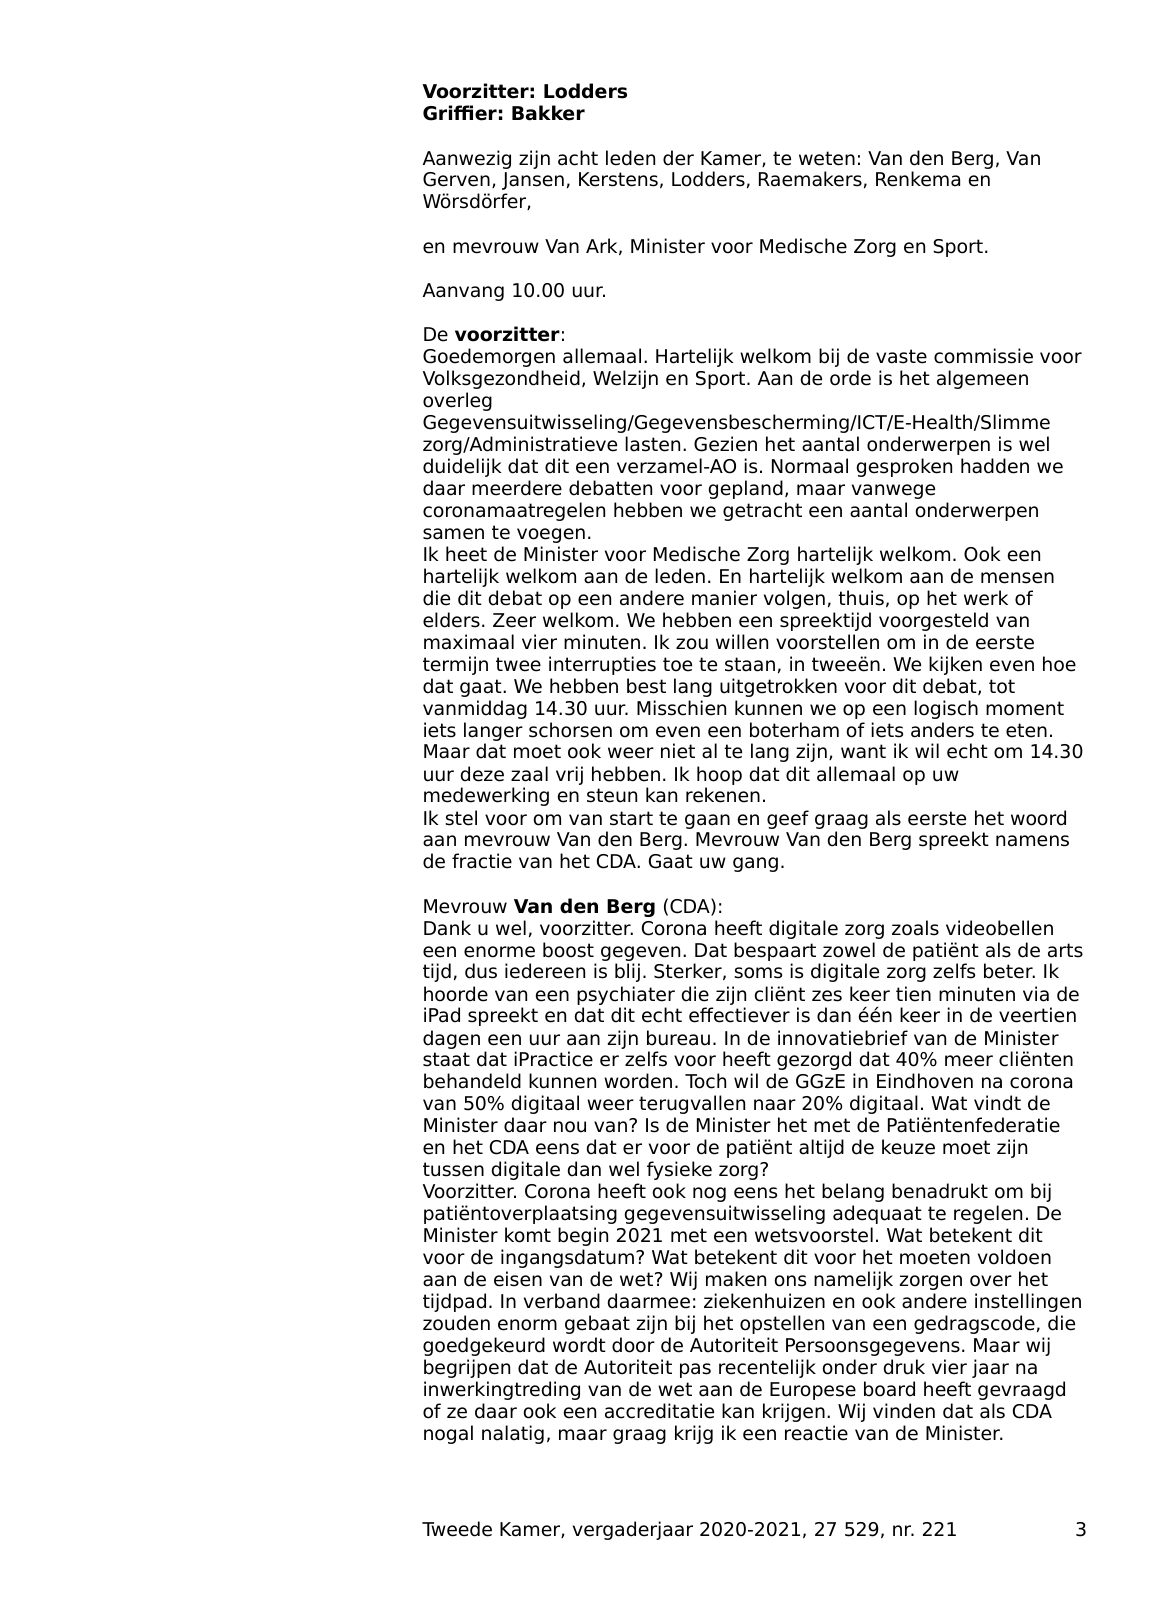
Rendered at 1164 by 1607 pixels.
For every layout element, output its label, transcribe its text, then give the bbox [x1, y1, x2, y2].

text Aanvang 10.00 uur. [422, 280, 1087, 302]
text Dank u wel, voorzitter. Corona heeft digitale zorg zoals videobellen een enorme boost gegeven. Dat bespaart zowel de patiënt als de arts tijd, dus iedereen is blij. Sterker, soms is digitale zorg zelfs beter. Ik hoorde van een psychiater die zijn cliënt zes keer tien minuten via de iPad spreekt en dat dit echt effectiever is dan één keer in de veertien dagen een uur aan zijn bureau. In de innovatiebrief van de Minister staat dat iPractice er zelfs voor heeft gezorgd dat 40% meer cliënten behandeld kunnen worden. Toch wil de GGzE in Eindhoven na corona van 50% digitaal weer terugvallen naar 20% digitaal. Wat vindt de Minister daar nou van? Is de Minister het met de Patiëntenfederatie en het CDA eens dat er voor de patiënt altijd de keuze moet zijn tussen digitale dan wel fysieke zorg? [422, 917, 1087, 1181]
text Ik stel voor om van start te gaan en geef graag als eerste het woord aan mevrouw Van den Berg. Mevrouw Van den Berg spreekt namens de fractie van het CDA. Gaat uw gang. [422, 807, 1087, 873]
text Ik heet de Minister voor Medische Zorg hartelijk welkom. Ook een hartelijk welkom aan de leden. En hartelijk welkom aan de mensen die dit debat op een andere manier volgen, thuis, op het werk of elders. Zeer welkom. We hebben een spreektijd voorgesteld van maximaal vier minuten. Ik zou willen voorstellen om in de eerste termijn twee interrupties toe te staan, in tweeën. We kijken even hoe dat gaat. We hebben best lang uitgetrokken voor dit debat, tot vanmiddag 14.30 uur. Misschien kunnen we op een logisch moment iets langer schorsen om even een boterham of iets anders te eten. Maar dat moet ook weer niet al te lang zijn, want ik wil echt om 14.30 uur deze zaal vrij hebben. Ik hoop dat dit allemaal op uw medewerking en steun kan rekenen. [422, 544, 1087, 807]
text Voorzitter. Corona heeft ook nog eens het belang benadrukt om bij patiëntoverplaatsing gegevensuitwisseling adequaat te regelen. De Minister komt begin 2021 met een wetsvoorstel. Wat betekent dit voor de ingangsdatum? Wat betekent dit voor het moeten voldoen aan de eisen van de wet? Wij maken ons namelijk zorgen over het tijdpad. In verband daarmee: ziekenhuizen en ook andere instellingen zouden enorm gebaat zijn bij het opstellen van een gedragscode, die goedgekeurd wordt door de Autoriteit Persoonsgegevens. Maar wij begrijpen dat de Autoriteit pas recentelijk onder druk vier jaar na inwerkingtreding van de wet aan de Europese board heeft gevraagd of ze daar ook een accreditatie kan krijgen. Wij vinden dat als CDA nogal nalatig, maar graag krijg ik een reactie van de Minister. [422, 1181, 1087, 1445]
text Aanwezig zijn acht leden der Kamer, te weten: Van den Berg, Van Gerven, Jansen, Kerstens, Lodders, Raemakers, Renkema en Wörsdörfer, [422, 147, 1087, 213]
text Mevrouw Van den Berg (CDA): [422, 896, 1087, 917]
text De voorzitter: [422, 324, 1087, 346]
text en mevrouw Van Ark, Minister voor Medische Zorg en Sport. [422, 236, 1087, 257]
text Griffier: Bakker [422, 103, 1087, 125]
text Goedemorgen allemaal. Hartelijk welkom bij de vaste commissie voor Volksgezondheid, Welzijn en Sport. Aan de orde is het algemeen overleg Gegevensuitwisseling/Gegevensbescherming/ICT/E-Health/Slimme zorg/Administratieve lasten. Gezien het aantal onderwerpen is wel duidelijk dat dit een verzamel-AO is. Normaal gesproken hadden we daar meerdere debatten voor gepland, maar vanwege coronamaatregelen hebben we getracht een aantal onderwerpen samen te voegen. [422, 346, 1087, 544]
text Voorzitter: Lodders [422, 81, 1087, 103]
